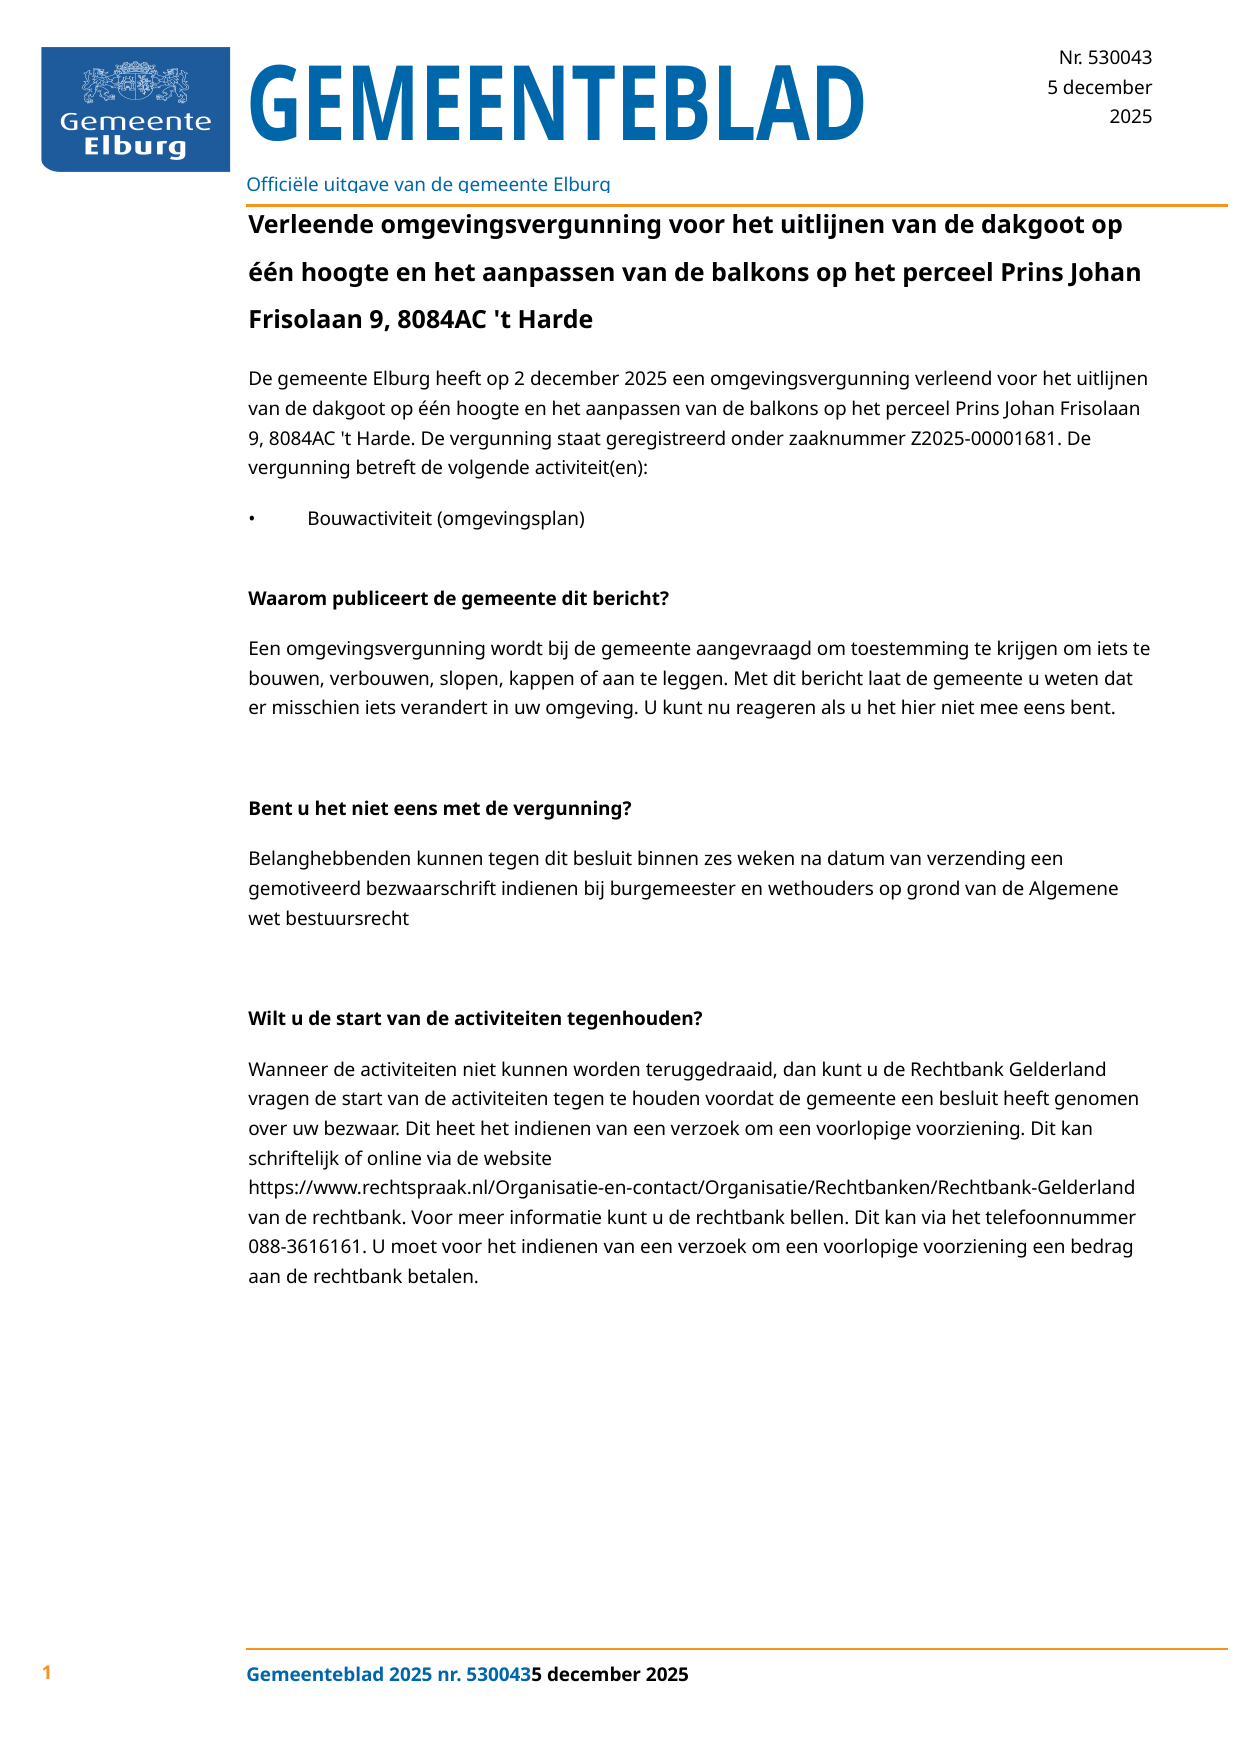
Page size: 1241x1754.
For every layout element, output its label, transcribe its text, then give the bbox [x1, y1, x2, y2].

list Bouwactiviteit (omgevingsplan) [248, 505, 1152, 530]
text Belanghebbenden kunnen tegen dit besluit binnen zes weken na datum van verzending een gemotiveerd bezwaarschrift indienen bij burgemeester en wethouders op grond van de Algemene wet bestuursrecht [248, 846, 1152, 930]
text Wilt u de start van de activiteiten tegenhouden? [248, 1006, 1152, 1031]
text Een omgevingsvergunning wordt bij de gemeente aangevraagd om toestemming te krijgen om iets te bouwen, verbouwen, slopen, kappen of aan te leggen. Met dit bericht laat de gemeente u weten dat er misschien iets verandert in uw omgeving. U kunt nu reageren als u het hier niet mee eens bent. [248, 635, 1152, 720]
text Waarom publiceert de gemeente dit bericht? [248, 585, 1152, 610]
text Bent u het niet eens met de vergunning? [248, 795, 1152, 821]
text De gemeente Elburg heeft op 2 december 2025 een omgevingsvergunning verleend voor het uitlijnen van de dakgoot op één hoogte en het aanpassen van de balkons op het perceel Prins Johan Frisolaan 9, 8084AC 't Harde. De vergunning staat geregistreerd onder zaaknummer Z2025-00001681. De vergunning betreft de volgende activiteit(en): [248, 366, 1152, 480]
text Wanneer de activiteiten niet kunnen worden teruggedraaid, dan kunt u de Rechtbank Gelderland vragen de start van de activiteiten tegen te houden voordat de gemeente een besluit heeft genomen over uw bezwaar. Dit heet het indienen van een verzoek om een voorlopige voorziening. Dit kan schriftelijk of online via de website https://www.rechtspraak.nl/Organisatie-en-contact/Organisatie/Rechtbanken/Rechtbank-Gelderland van de rechtbank. Voor meer informatie kunt u de rechtbank bellen. Dit kan via het telefoonnummer 088-3616161. U moet voor het indienen van een verzoek om een voorlopige voorziening een bedrag aan de rechtbank betalen. [248, 1056, 1152, 1289]
picture [41, 47, 231, 172]
text Verleende omgevingsvergunning voor het uitlijnen van de dakgoot op één hoogte en het aanpassen van de balkons op het perceel Prins Johan Frisolaan 9, 8084AC 't Harde [248, 207, 1152, 336]
